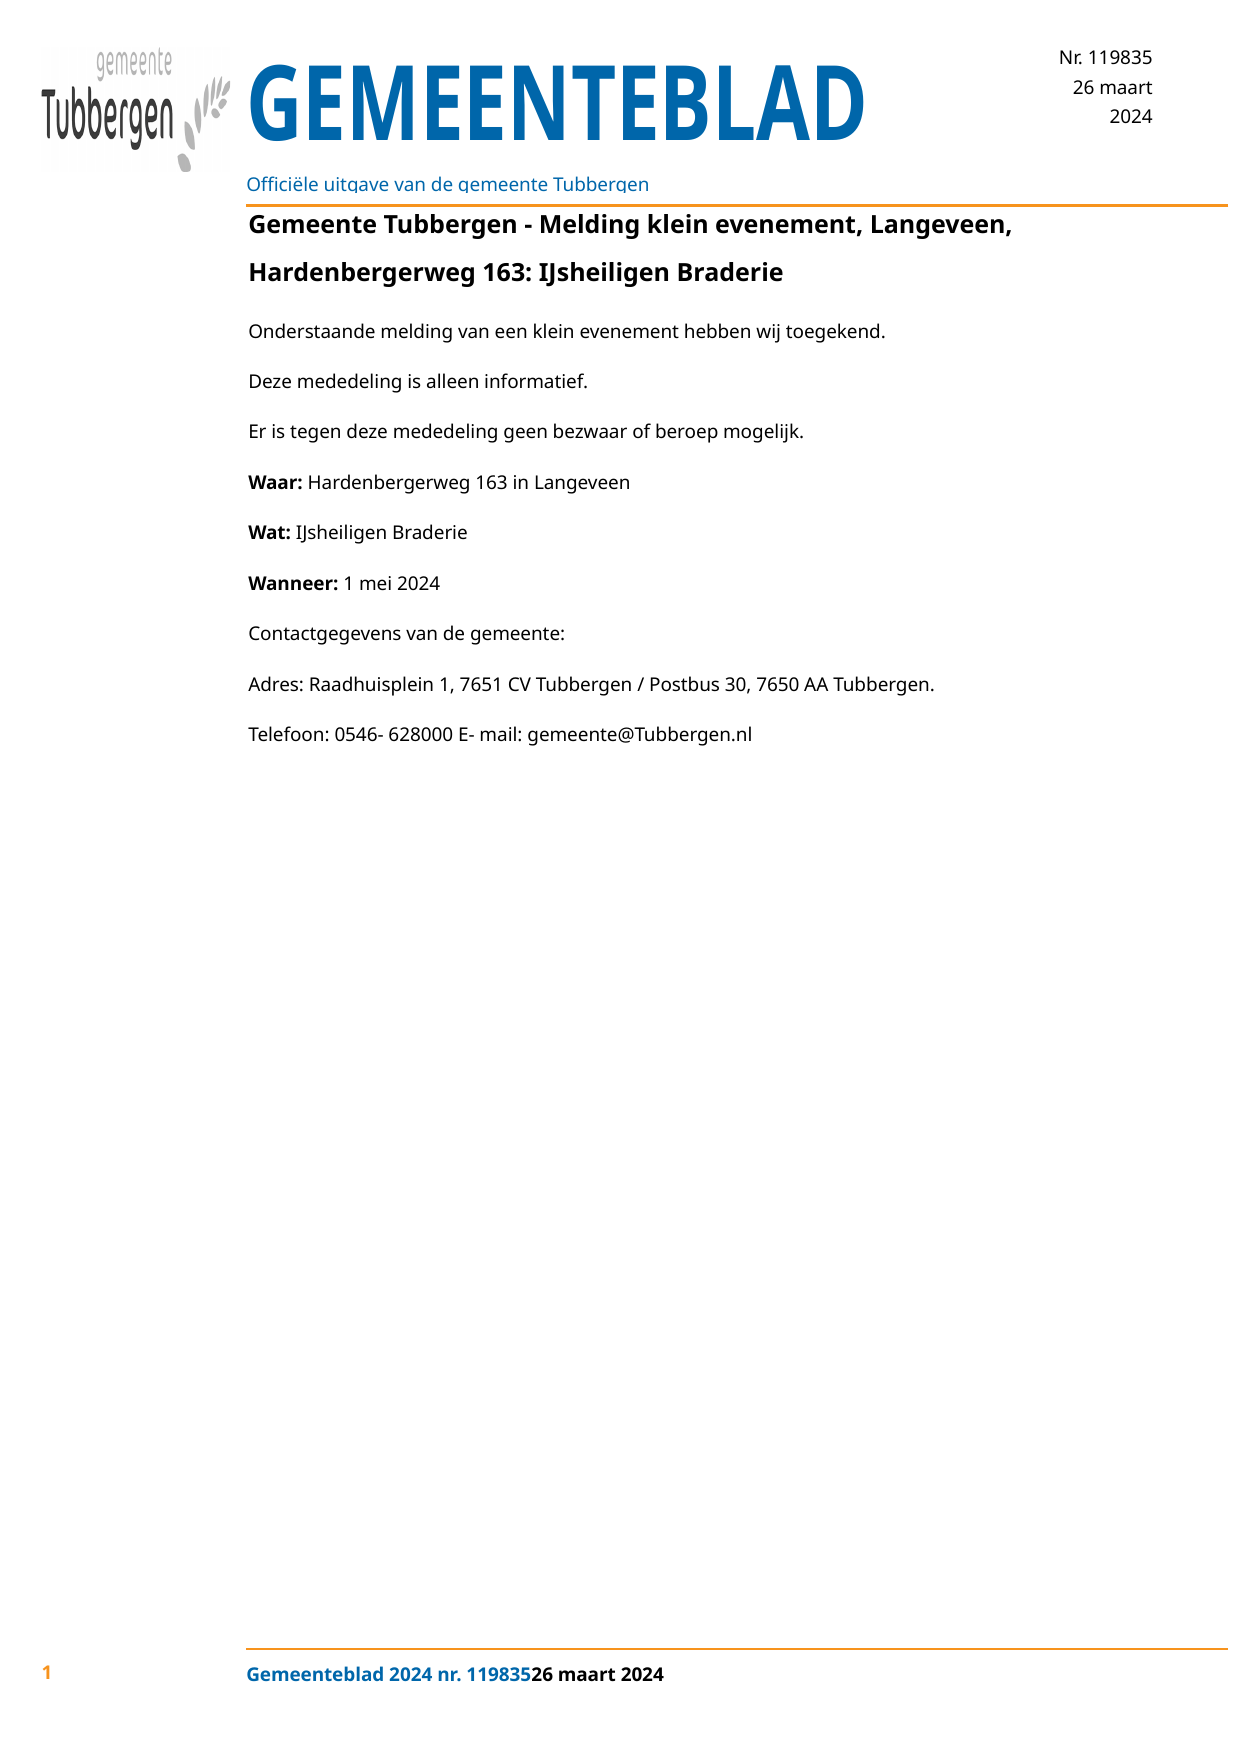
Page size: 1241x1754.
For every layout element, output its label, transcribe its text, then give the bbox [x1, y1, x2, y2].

text Deze mededeling is alleen informatief. [248, 368, 1152, 394]
text Wat: IJsheiligen Braderie [248, 519, 1152, 545]
text Adres: Raadhuisplein 1, 7651 CV Tubbergen / Postbus 30, 7650 AA Tubbergen. [248, 671, 1152, 697]
text Onderstaande melding van een klein evenement hebben wij toegekend. [248, 318, 1152, 344]
text Wanneer: 1 mei 2024 [248, 570, 1152, 596]
text Gemeente Tubbergen - Melding klein evenement, Langeveen, Hardenbergerweg 163: IJsheiligen Braderie [248, 207, 1152, 288]
picture [41, 47, 231, 172]
text Waar: Hardenbergerweg 163 in Langeveen [248, 469, 1152, 495]
text Contactgegevens van de gemeente: [248, 620, 1152, 646]
text Telefoon: 0546- 628000 E- mail: gemeente@Tubbergen.nl [248, 721, 1152, 747]
text Er is tegen deze mededeling geen bezwaar of beroep mogelijk. [248, 419, 1152, 444]
